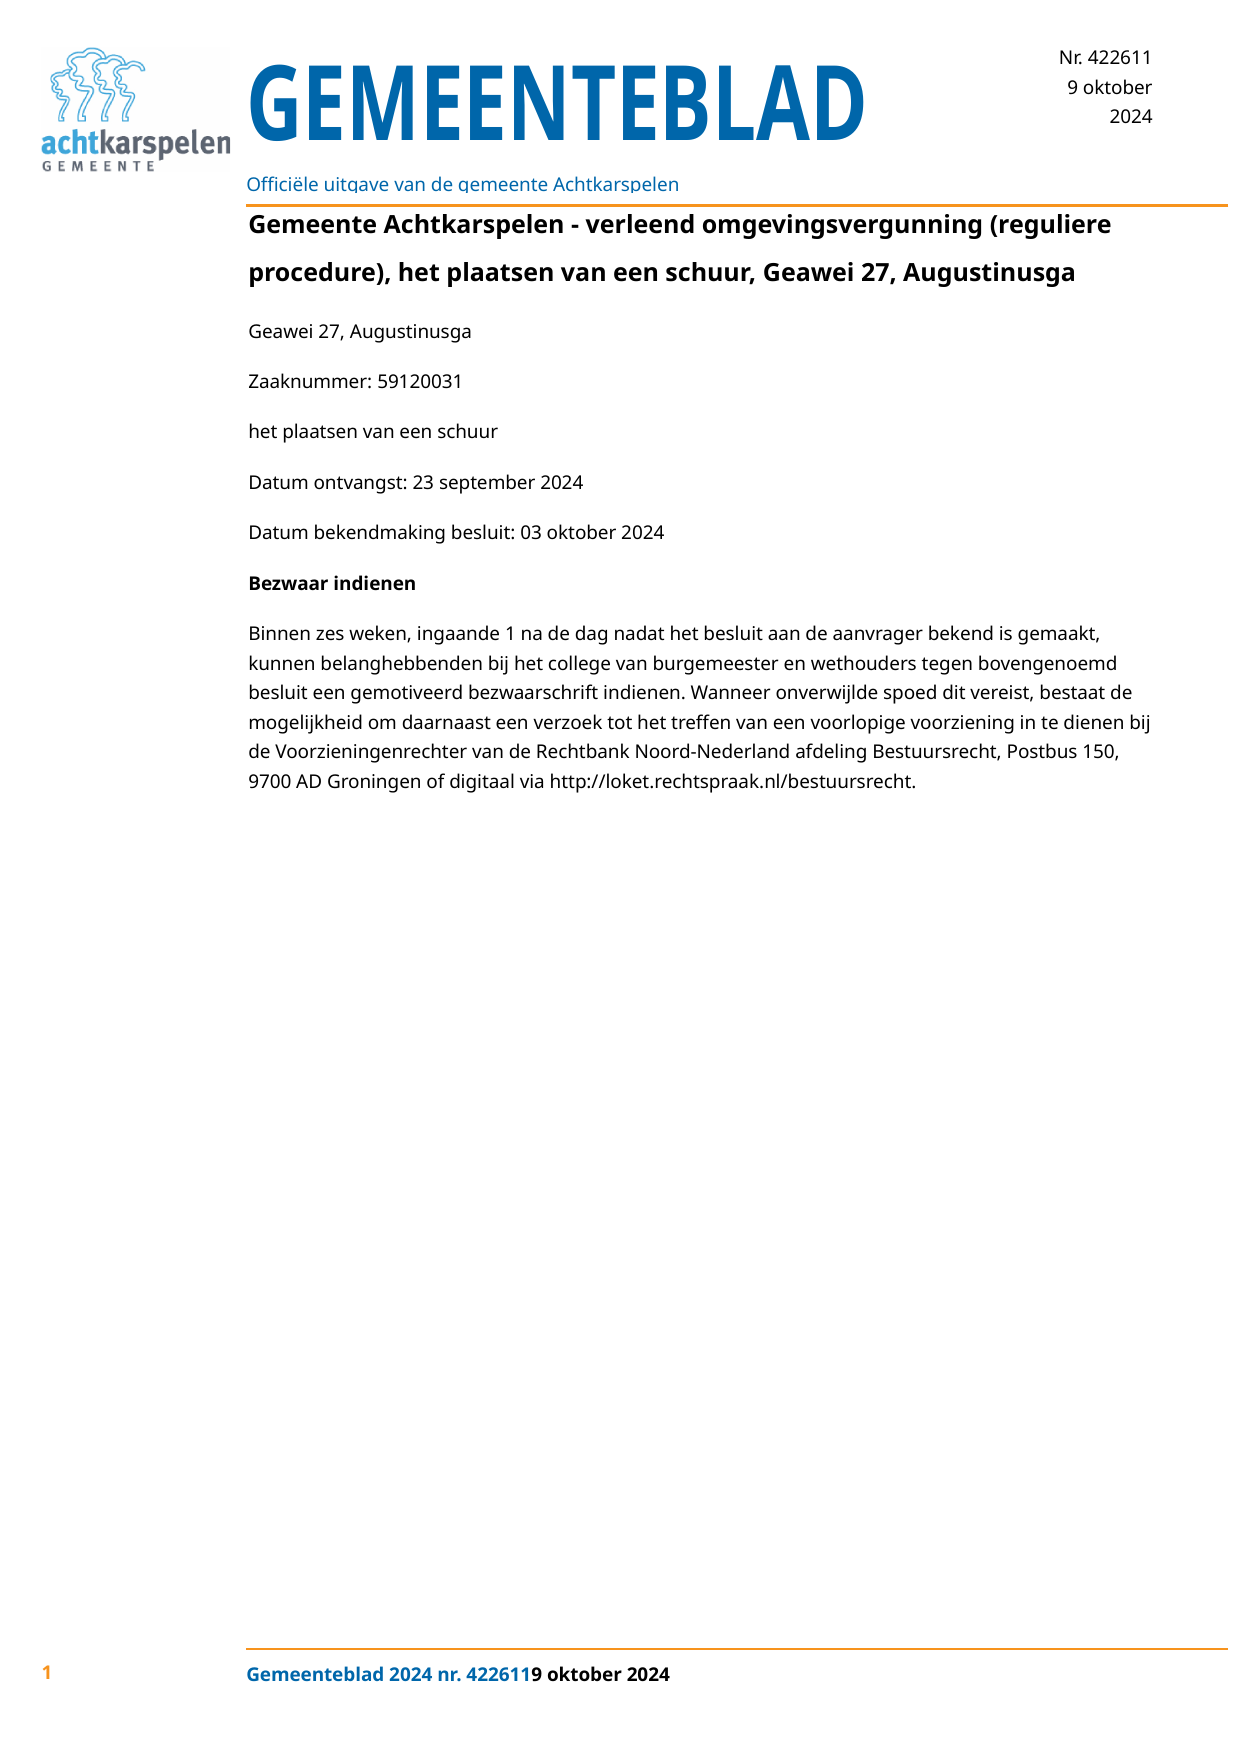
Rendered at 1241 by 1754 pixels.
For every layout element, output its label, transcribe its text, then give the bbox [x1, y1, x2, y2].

text Bezwaar indienen [248, 570, 1152, 596]
picture [41, 47, 231, 172]
text Datum bekendmaking besluit: 03 oktober 2024 [248, 519, 1152, 545]
text Zaaknummer: 59120031 [248, 368, 1152, 394]
text Gemeente Achtkarspelen - verleend omgevingsvergunning (reguliere procedure), het plaatsen van een schuur, Geawei 27, Augustinusga [248, 207, 1152, 288]
text Geawei 27, Augustinusga [248, 318, 1152, 344]
text Binnen zes weken, ingaande 1 na de dag nadat het besluit aan de aanvrager bekend is gemaakt, kunnen belanghebbenden bij het college van burgemeester en wethouders tegen bovengenoemd besluit een gemotiveerd bezwaarschrift indienen. Wanneer onverwijlde spoed dit vereist, bestaat de mogelijkheid om daarnaast een verzoek tot het treffen van een voorlopige voorziening in te dienen bij de Voorzieningenrechter van de Rechtbank Noord-Nederland afdeling Bestuursrecht, Postbus 150, 9700 AD Groningen of digitaal via http://loket.rechtspraak.nl/bestuursrecht. [248, 620, 1152, 794]
text Datum ontvangst: 23 september 2024 [248, 469, 1152, 495]
text het plaatsen van een schuur [248, 419, 1152, 444]
